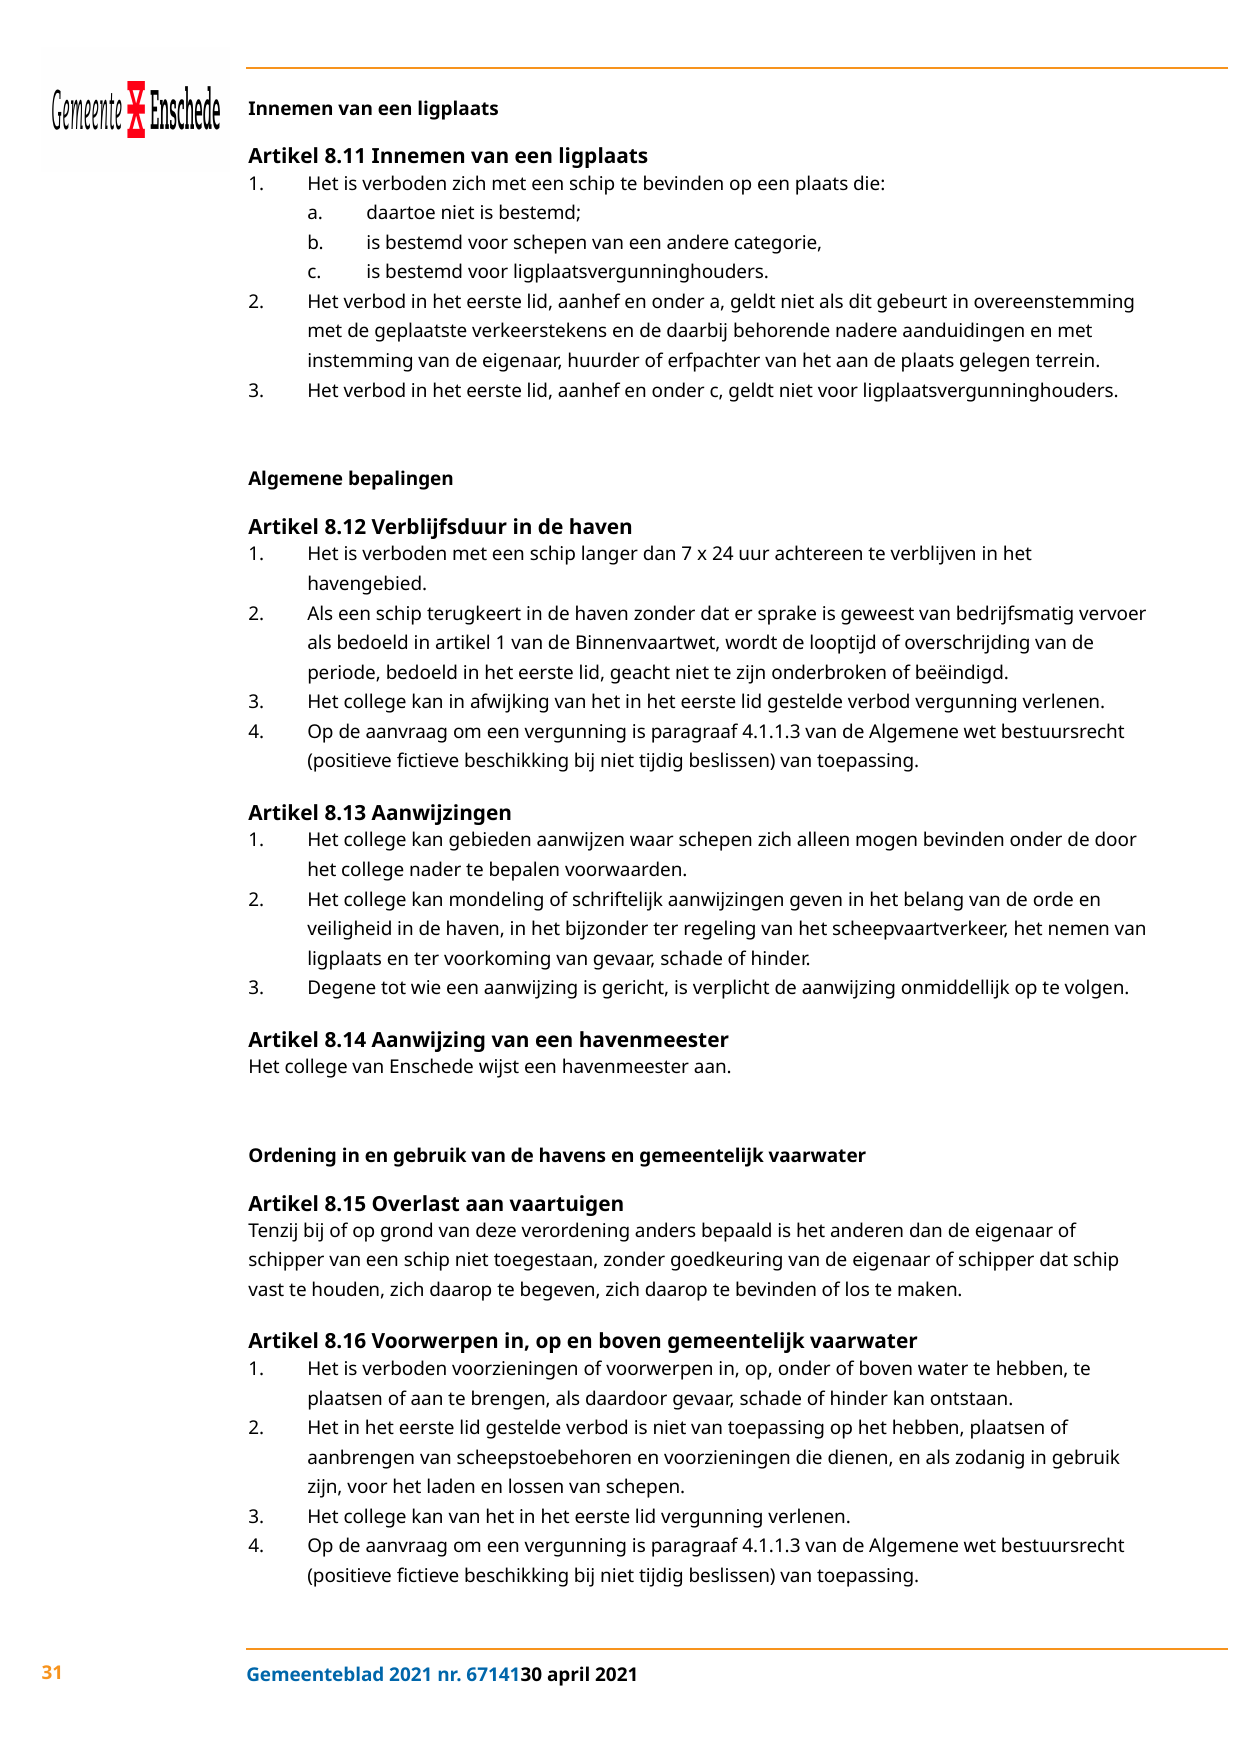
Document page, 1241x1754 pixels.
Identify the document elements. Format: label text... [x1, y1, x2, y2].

text Artikel 8.12 Verblijfsduur in de haven [248, 512, 1152, 541]
list Het is verboden voorzieningen of voorwerpen in, op, onder of boven water te hebben, te plaatsen of aan te brengen, als daardoor gevaar, schade of hinder kan ontstaan. [248, 1355, 1152, 1410]
list is bestemd voor schepen van een andere categorie, [307, 229, 1152, 255]
list daartoe niet is bestemd; [307, 199, 1152, 225]
text Het college van Enschede wijst een havenmeester aan. [248, 1053, 1152, 1079]
text Artikel 8.11 Innemen van een ligplaats [248, 141, 1152, 170]
text Artikel 8.16 Voorwerpen in, op en boven gemeentelijk vaarwater [248, 1327, 1152, 1355]
picture [41, 47, 231, 172]
list Het college kan van het in het eerste lid vergunning verlenen. [248, 1503, 1152, 1529]
text Artikel 8.13 Aanwijzingen [248, 798, 1152, 827]
list Degene tot wie een aanwijzing is gericht, is verplicht de aanwijzing onmiddellijk op te volgen. [248, 974, 1152, 1000]
list Het verbod in het eerste lid, aanhef en onder c, geldt niet voor ligplaatsvergunninghouders. [248, 377, 1152, 403]
list Het college kan in afwijking van het in het eerste lid gestelde verbod vergunning verlenen. [248, 688, 1152, 714]
list Op de aanvraag om een vergunning is paragraaf 4.1.1.3 van de Algemene wet bestuursrecht (positieve fictieve beschikking bij niet tijdig beslissen) van toepassing. [248, 718, 1152, 773]
text Tenzij bij of op grond van deze verordening anders bepaald is het anderen dan de eigenaar of schipper van een schip niet toegestaan, zonder goedkeuring van de eigenaar of schipper dat schip vast te houden, zich daarop te begeven, zich daarop te bevinden of los te maken. [248, 1217, 1152, 1302]
list Het college kan mondeling of schriftelijk aanwijzingen geven in het belang van de orde en veiligheid in de haven, in het bijzonder ter regeling van het scheepvaartverkeer, het nemen van ligplaats en ter voorkoming van gevaar, schade of hinder. [248, 886, 1152, 971]
list Het is verboden met een schip langer dan 7 x 24 uur achtereen te verblijven in het havengebied. [248, 541, 1152, 596]
list Het verbod in het eerste lid, aanhef en onder a, geldt niet als dit gebeurt in overeenstemming met de geplaatste verkeerstekens en de daarbij behorende nadere aanduidingen en met instemming van de eigenaar, huurder of erfpachter van het aan de plaats gelegen terrein. [248, 288, 1152, 373]
text Ordening in en gebruik van de havens en gemeentelijk vaarwater [248, 1142, 1152, 1168]
list Als een schip terugkeert in de haven zonder dat er sprake is geweest van bedrijfsmatig vervoer als bedoeld in artikel 1 van de Binnenvaartwet, wordt de looptijd of overschrijding van de periode, bedoeld in het eerste lid, geacht niet te zijn onderbroken of beëindigd. [248, 600, 1152, 685]
text Artikel 8.14 Aanwijzing van een havenmeester [248, 1025, 1152, 1053]
text Innemen van een ligplaats [248, 95, 1152, 121]
list Het is verboden zich met een schip te bevinden op een plaats die: [248, 170, 1152, 196]
list Het college kan gebieden aanwijzen waar schepen zich alleen mogen bevinden onder de door het college nader te bepalen voorwaarden. [248, 827, 1152, 882]
list Het in het eerste lid gestelde verbod is niet van toepassing op het hebben, plaatsen of aanbrengen van scheepstoebehoren en voorzieningen die dienen, en als zodanig in gebruik zijn, voor het laden en lossen van schepen. [248, 1414, 1152, 1499]
list Op de aanvraag om een vergunning is paragraaf 4.1.1.3 van de Algemene wet bestuursrecht (positieve fictieve beschikking bij niet tijdig beslissen) van toepassing. [248, 1533, 1152, 1588]
text Artikel 8.15 Overlast aan vaartuigen [248, 1189, 1152, 1217]
list is bestemd voor ligplaatsvergunninghouders. [307, 258, 1152, 284]
text Algemene bepalingen [248, 466, 1152, 491]
